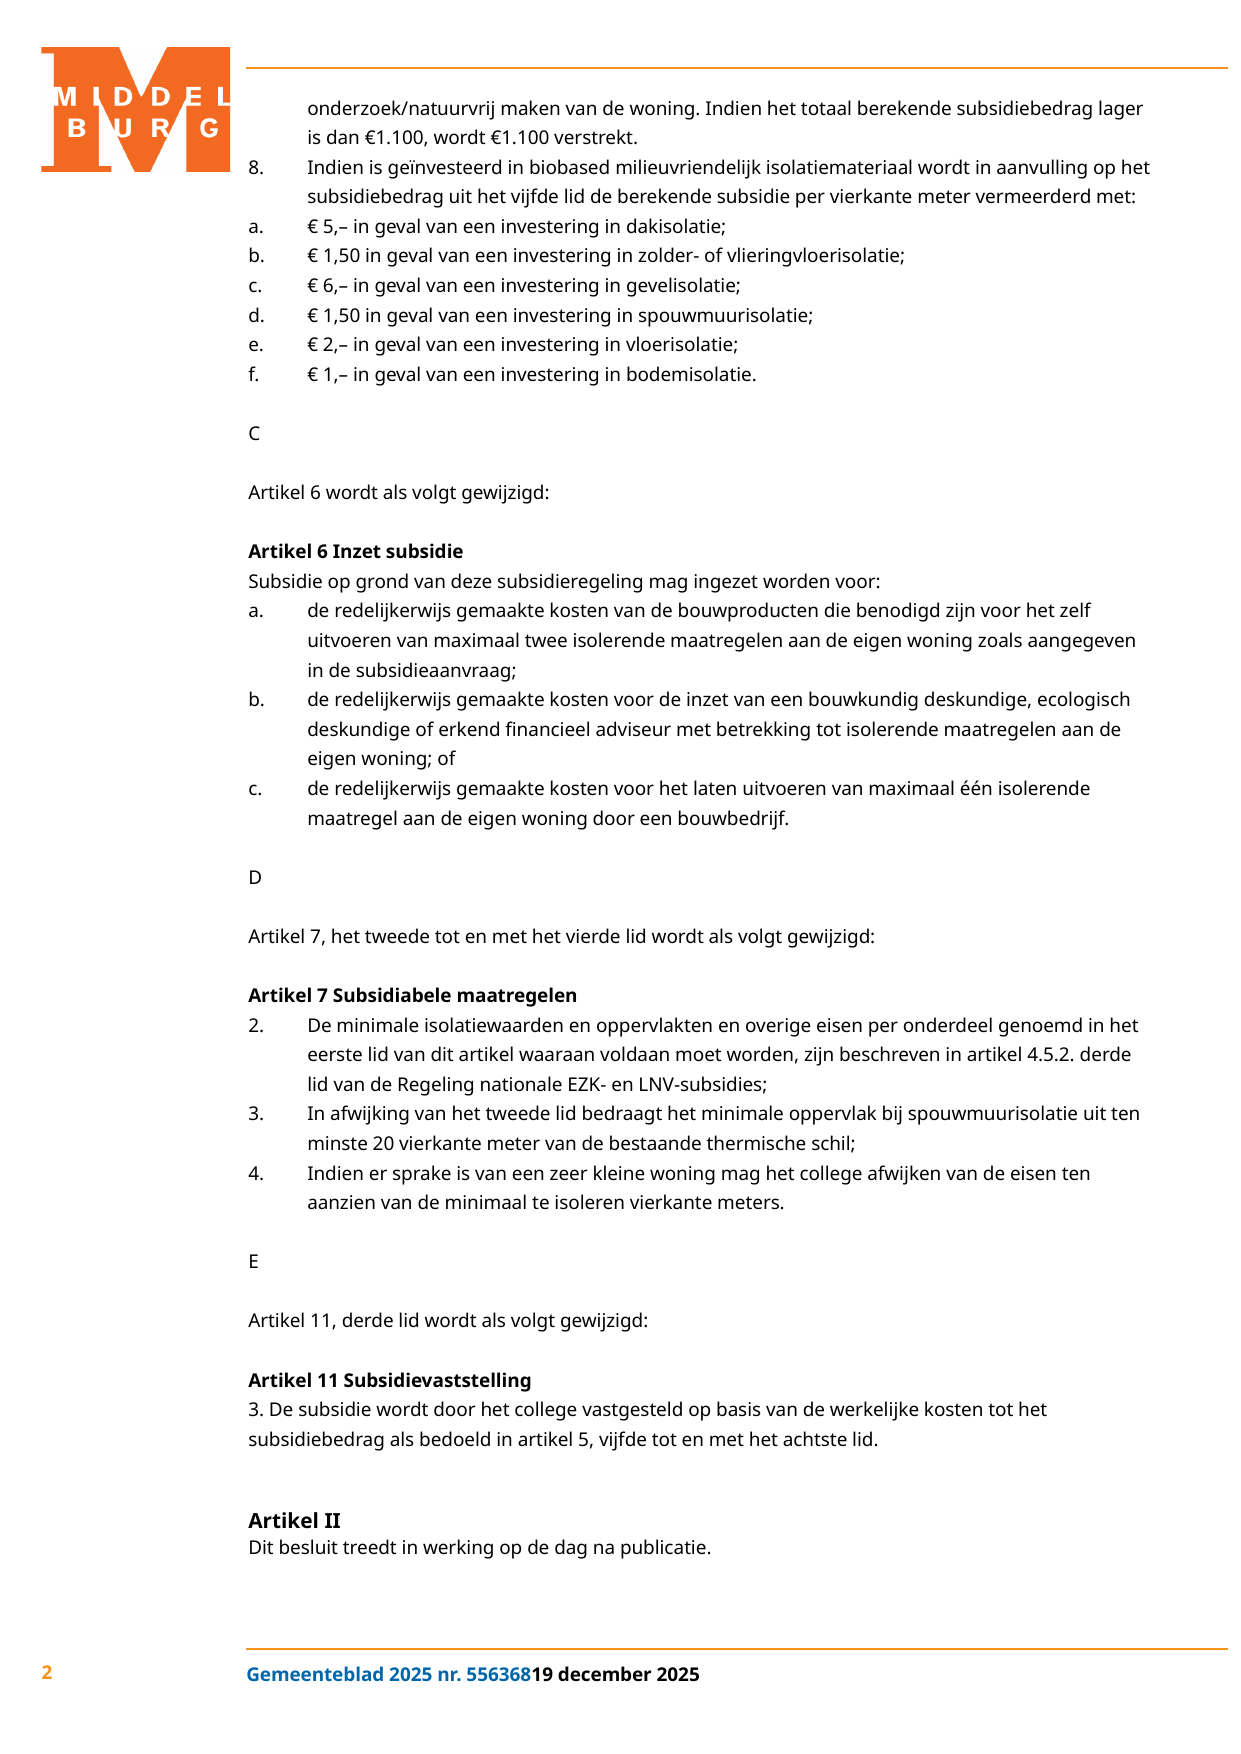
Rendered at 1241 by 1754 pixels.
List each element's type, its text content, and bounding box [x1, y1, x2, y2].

text Subsidie op grond van deze subsidieregeling mag ingezet worden voor: [248, 568, 1152, 594]
text Artikel 6 wordt als volgt gewijzigd: [248, 479, 1152, 505]
text Artikel 7, het tweede tot en met het vierde lid wordt als volgt gewijzigd: [248, 923, 1152, 949]
list € 1,– in geval van een investering in bodemisolatie. [248, 361, 1152, 387]
list Indien is geïnvesteerd in biobased milieuvriendelijk isolatiemateriaal wordt in aanvulling op het subsidiebedrag uit het vijfde lid de berekende subsidie per vierkante meter vermeerderd met: [248, 154, 1152, 209]
text Artikel 6 Inzet subsidie [248, 538, 1152, 564]
list € 2,– in geval van een investering in vloerisolatie; [248, 331, 1152, 357]
list € 1,50 in geval van een investering in zolder- of vlieringvloerisolatie; [248, 243, 1152, 268]
text Artikel 11, derde lid wordt als volgt gewijzigd: [248, 1308, 1152, 1333]
text Artikel 11 Subsidievaststelling [248, 1367, 1152, 1393]
list De minimale isolatiewaarden en oppervlakten en overige eisen per onderdeel genoemd in het eerste lid van dit artikel waaraan voldaan moet worden, zijn beschreven in artikel 4.5.2. derde lid van de Regeling nationale EZK- en LNV-subsidies; [248, 1012, 1152, 1097]
text Dit besluit treedt in werking op de dag na publicatie. [248, 1534, 1152, 1560]
text E [248, 1248, 1152, 1274]
list de redelijkerwijs gemaakte kosten voor de inzet van een bouwkundig deskundige, ecologisch deskundige of erkend financieel adviseur met betrekking tot isolerende maatregelen aan de eigen woning; of [248, 686, 1152, 771]
list In afwijking van het tweede lid bedraagt het minimale oppervlak bij spouwmuurisolatie uit ten minste 20 vierkante meter van de bestaande thermische schil; [248, 1101, 1152, 1156]
list onderzoek/natuurvrij maken van de woning. Indien het totaal berekende subsidiebedrag lager is dan €1.100, wordt €1.100 verstrekt. [248, 95, 1152, 150]
text 3. De subsidie wordt door het college vastgesteld op basis van de werkelijke kosten tot het subsidiebedrag als bedoeld in artikel 5, vijfde tot en met het achtste lid. [248, 1396, 1152, 1452]
list de redelijkerwijs gemaakte kosten voor het laten uitvoeren van maximaal één isolerende maatregel aan de eigen woning door een bouwbedrijf. [248, 775, 1152, 831]
text D [248, 864, 1152, 890]
list € 6,– in geval van een investering in gevelisolatie; [248, 272, 1152, 298]
picture [41, 47, 231, 172]
list Indien er sprake is van een zeer kleine woning mag het college afwijken van de eisen ten aanzien van de minimaal te isoleren vierkante meters. [248, 1160, 1152, 1215]
list € 1,50 in geval van een investering in spouwmuurisolatie; [248, 302, 1152, 328]
text C [248, 420, 1152, 446]
list € 5,– in geval van een investering in dakisolatie; [248, 213, 1152, 239]
list de redelijkerwijs gemaakte kosten van de bouwproducten die benodigd zijn voor het zelf uitvoeren van maximaal twee isolerende maatregelen aan de eigen woning zoals aangegeven in de subsidieaanvraag; [248, 598, 1152, 683]
text Artikel II [248, 1506, 1152, 1534]
text Artikel 7 Subsidiabele maatregelen [248, 982, 1152, 1008]
